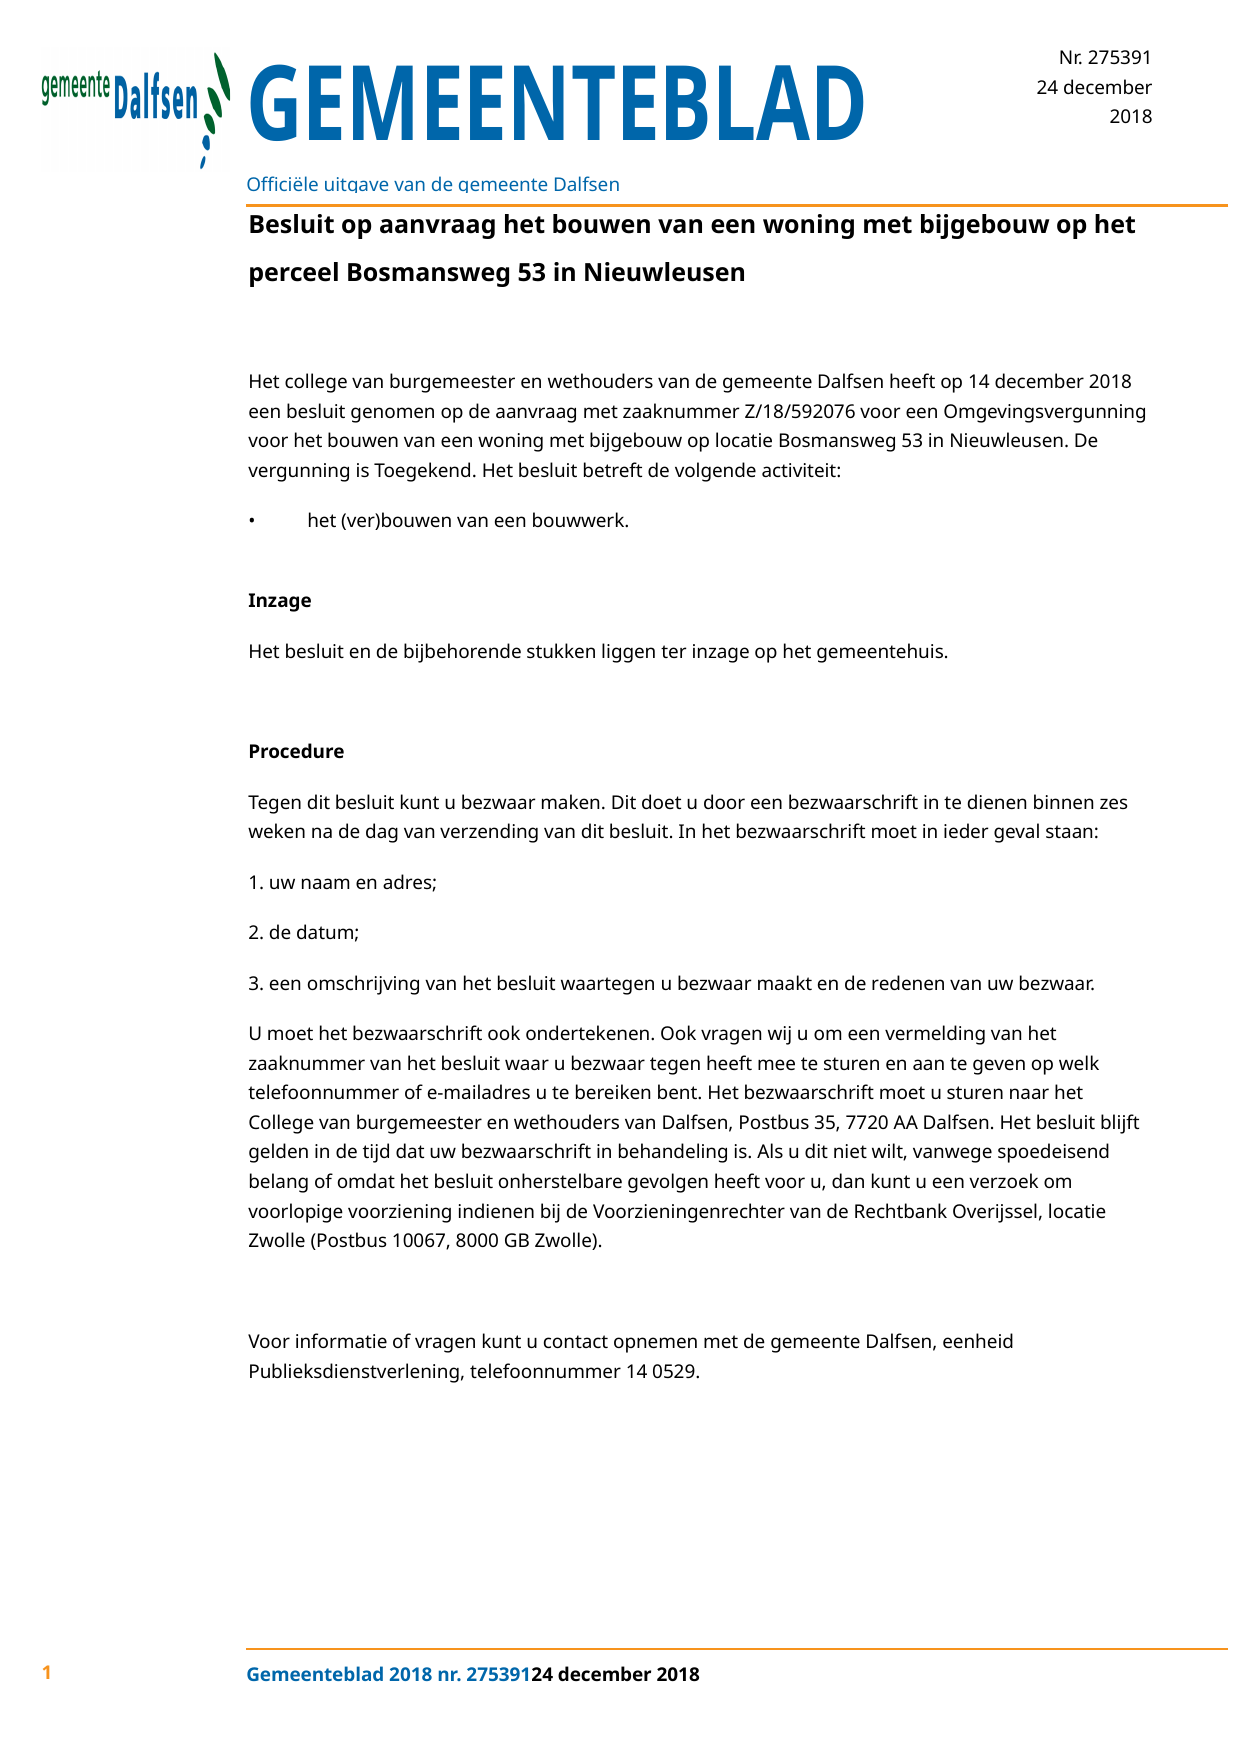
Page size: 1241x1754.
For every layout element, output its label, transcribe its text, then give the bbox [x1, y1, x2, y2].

picture [41, 47, 231, 172]
text Besluit op aanvraag het bouwen van een woning met bijgebouw op het perceel Bosmansweg 53 in Nieuwleusen [248, 207, 1152, 288]
text Tegen dit besluit kunt u bezwaar maken. Dit doet u door een bezwaarschrift in te dienen binnen zes weken na de dag van verzending van dit besluit. In het bezwaarschrift moet in ieder geval staan: [248, 789, 1152, 844]
text 3. een omschrijving van het besluit waartegen u bezwaar maakt en de redenen van uw bezwaar. [248, 970, 1152, 996]
text Procedure [248, 739, 1152, 764]
text Het college van burgemeester en wethouders van de gemeente Dalfsen heeft op 14 december 2018 een besluit genomen op de aanvraag met zaaknummer Z/18/592076 voor een Omgevingsvergunning voor het bouwen van een woning met bijgebouw op locatie Bosmansweg 53 in Nieuwleusen. De vergunning is Toegekend. Het besluit betreft de volgende activiteit: [248, 368, 1152, 483]
text 1. uw naam en adres; [248, 869, 1152, 895]
text Voor informatie of vragen kunt u contact opnemen met de gemeente Dalfsen, eenheid Publieksdienstverlening, telefoonnummer 14 0529. [248, 1328, 1152, 1384]
text Het besluit en de bijbehorende stukken liggen ter inzage op het gemeentehuis. [248, 638, 1152, 664]
text Inzage [248, 587, 1152, 613]
text 2. de datum; [248, 919, 1152, 945]
list het (ver)bouwen van een bouwwerk. [248, 507, 1152, 533]
text U moet het bezwaarschrift ook ondertekenen. Ook vragen wij u om een vermelding van het zaaknummer van het besluit waar u bezwaar tegen heeft mee te sturen en aan te geven op welk telefoonnummer of e-mailadres u te bereiken bent. Het bezwaarschrift moet u sturen naar het College van burgemeester en wethouders van Dalfsen, Postbus 35, 7720 AA Dalfsen. Het besluit blijft gelden in de tijd dat uw bezwaarschrift in behandeling is. Als u dit niet wilt, vanwege spoedeisend belang of omdat het besluit onherstelbare gevolgen heeft voor u, dan kunt u een verzoek om voorlopige voorziening indienen bij de Voorzieningenrechter van de Rechtbank Overijssel, locatie Zwolle (Postbus 10067, 8000 GB Zwolle). [248, 1020, 1152, 1253]
